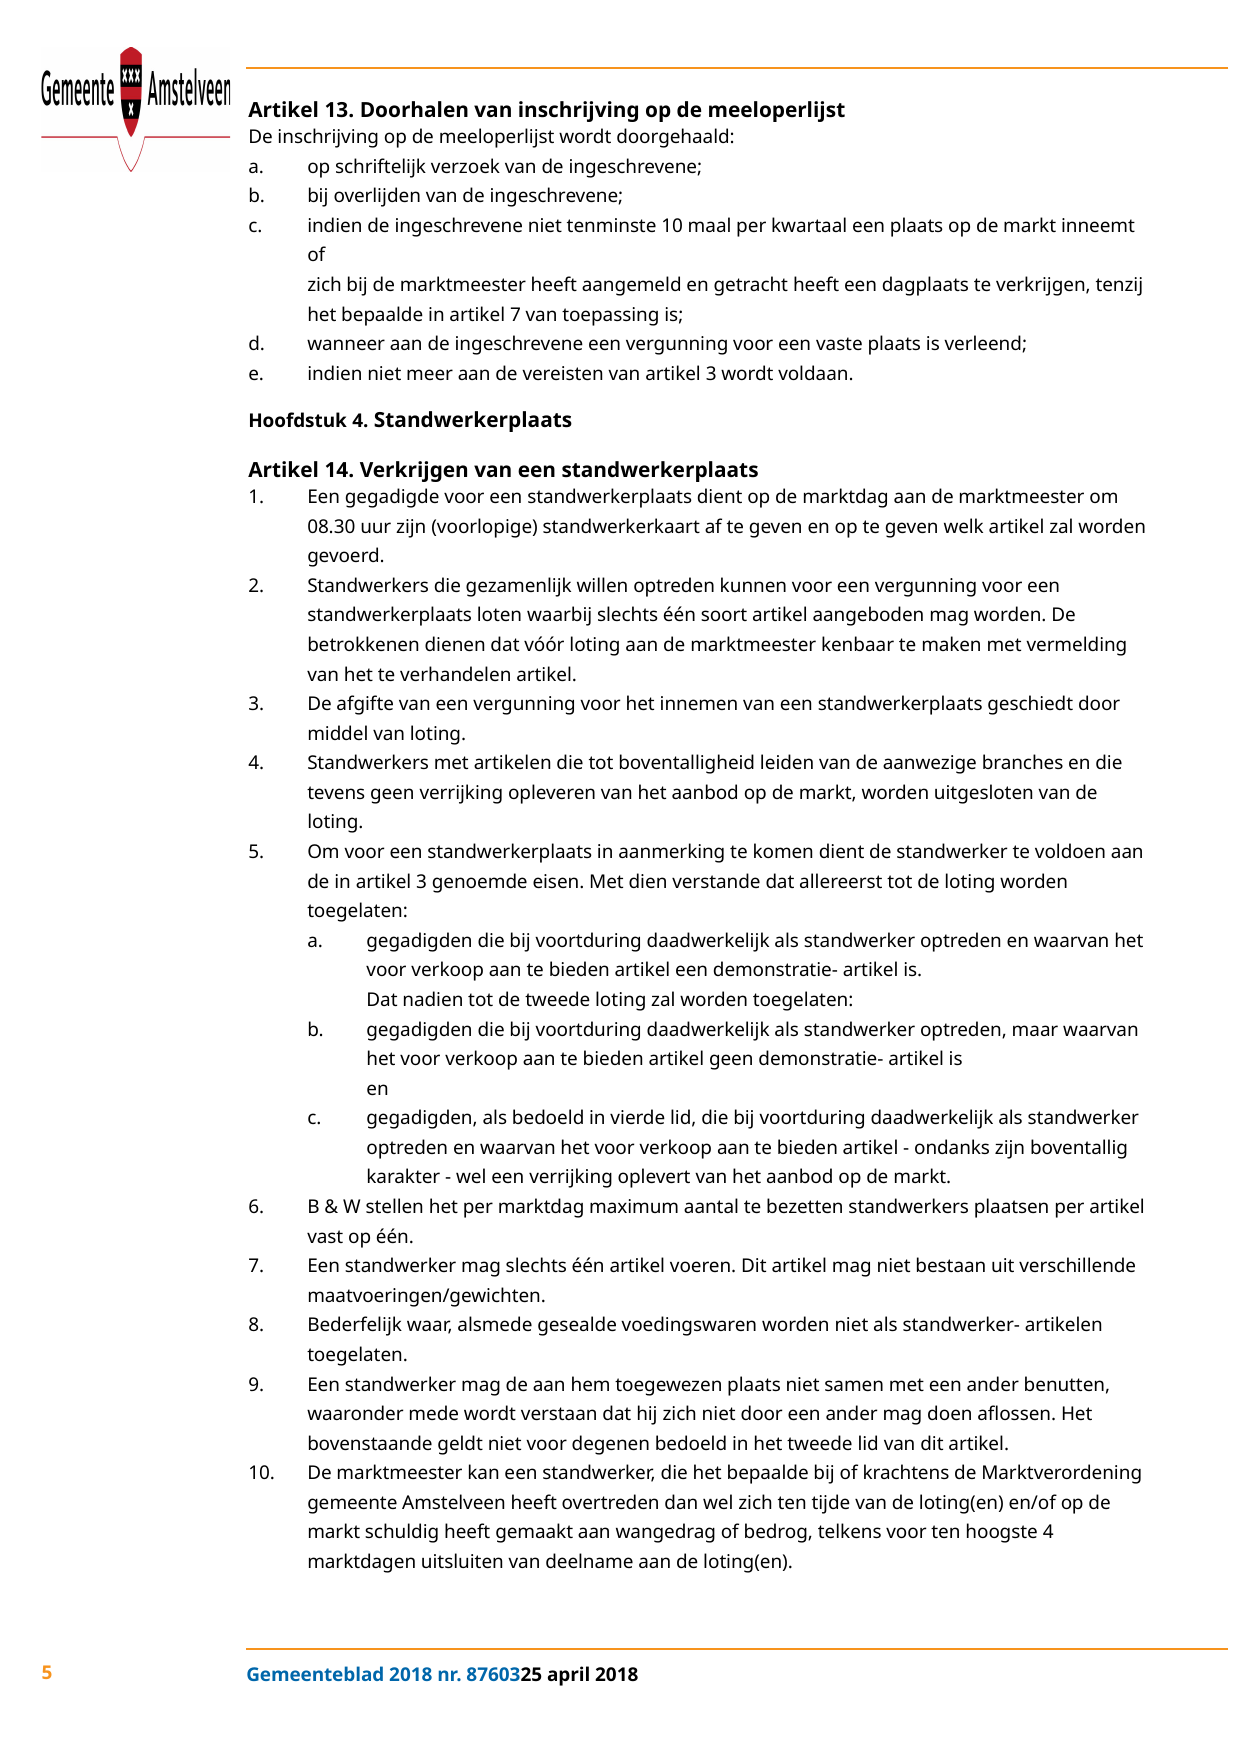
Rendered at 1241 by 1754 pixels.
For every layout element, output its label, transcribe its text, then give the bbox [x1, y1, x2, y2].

list Om voor een standwerkerplaats in aanmerking te komen dient de standwerker te voldoen aan de in artikel 3 genoemde eisen. Met dien verstande dat allereerst tot de loting worden toegelaten: [248, 838, 1152, 923]
list gegadigden, als bedoeld in vierde lid, die bij voortduring daadwerkelijk als standwerker optreden en waarvan het voor verkoop aan te bieden artikel - ondanks zijn boventallig karakter - wel een verrijking oplevert van het aanbod op de markt. [307, 1104, 1152, 1189]
text De inschrijving op de meeloperlijst wordt doorgehaald: [248, 123, 1152, 149]
list Standwerkers die gezamenlijk willen optreden kunnen voor een vergunning voor een standwerkerplaats loten waarbij slechts één soort artikel aangeboden mag worden. De betrokkenen dienen dat vóór loting aan de marktmeester kenbaar te maken met vermelding van het te verhandelen artikel. [248, 572, 1152, 686]
text Hoofdstuk 4. Standwerkerplaats [248, 406, 1152, 434]
list De marktmeester kan een standwerker, die het bepaalde bij of krachtens de Marktverordening gemeente Amstelveen heeft overtreden dan wel zich ten tijde van de loting(en) en/of op de markt schuldig heeft gemaakt aan wangedrag of bedrog, telkens voor ten hoogste 4 marktdagen uitsluiten van deelname aan de loting(en). [248, 1459, 1152, 1574]
list en [307, 1075, 1152, 1101]
list Dat nadien tot de tweede loting zal worden toegelaten: [307, 986, 1152, 1012]
text Artikel 14. Verkrijgen van een standwerkerplaats [248, 455, 1152, 483]
list Een gegadigde voor een standwerkerplaats dient op de marktdag aan de marktmeester om 08.30 uur zijn (voorlopige) standwerkerkaart af te geven en op te geven welk artikel zal worden gevoerd. [248, 483, 1152, 568]
list bij overlijden van de ingeschrevene; [248, 182, 1152, 208]
list wanneer aan de ingeschrevene een vergunning voor een vaste plaats is verleend; [248, 330, 1152, 356]
list Standwerkers met artikelen die tot boventalligheid leiden van de aanwezige branches en die tevens geen verrijking opleveren van het aanbod op de markt, worden uitgesloten van de loting. [248, 749, 1152, 834]
list zich bij de marktmeester heeft aangemeld en getracht heeft een dagplaats te verkrijgen, tenzij het bepaalde in artikel 7 van toepassing is; [248, 271, 1152, 326]
list De afgifte van een vergunning voor het innemen van een standwerkerplaats geschiedt door middel van loting. [248, 690, 1152, 746]
list Een standwerker mag de aan hem toegewezen plaats niet samen met een ander benutten, waaronder mede wordt verstaan dat hij zich niet door een ander mag doen aflossen. Het bovenstaande geldt niet voor degenen bedoeld in het tweede lid van dit artikel. [248, 1371, 1152, 1456]
list B & W stellen het per marktdag maximum aantal te bezetten standwerkers plaatsen per artikel vast op één. [248, 1193, 1152, 1248]
picture [41, 47, 231, 172]
list Een standwerker mag slechts één artikel voeren. Dit artikel mag niet bestaan uit verschillende maatvoeringen/gewichten. [248, 1252, 1152, 1308]
list Bederfelijk waar, alsmede gesealde voedingswaren worden niet als standwerker- artikelen toegelaten. [248, 1312, 1152, 1367]
list indien de ingeschrevene niet tenminste 10 maal per kwartaal een plaats op de markt inneemt of [248, 212, 1152, 267]
list op schriftelijk verzoek van de ingeschrevene; [248, 153, 1152, 178]
text Artikel 13. Doorhalen van inschrijving op de meeloperlijst [248, 95, 1152, 123]
list gegadigden die bij voortduring daadwerkelijk als standwerker optreden, maar waarvan het voor verkoop aan te bieden artikel geen demonstratie- artikel is [307, 1016, 1152, 1071]
list indien niet meer aan de vereisten van artikel 3 wordt voldaan. [248, 360, 1152, 386]
list gegadigden die bij voortduring daadwerkelijk als standwerker optreden en waarvan het voor verkoop aan te bieden artikel een demonstratie- artikel is. [307, 927, 1152, 982]
